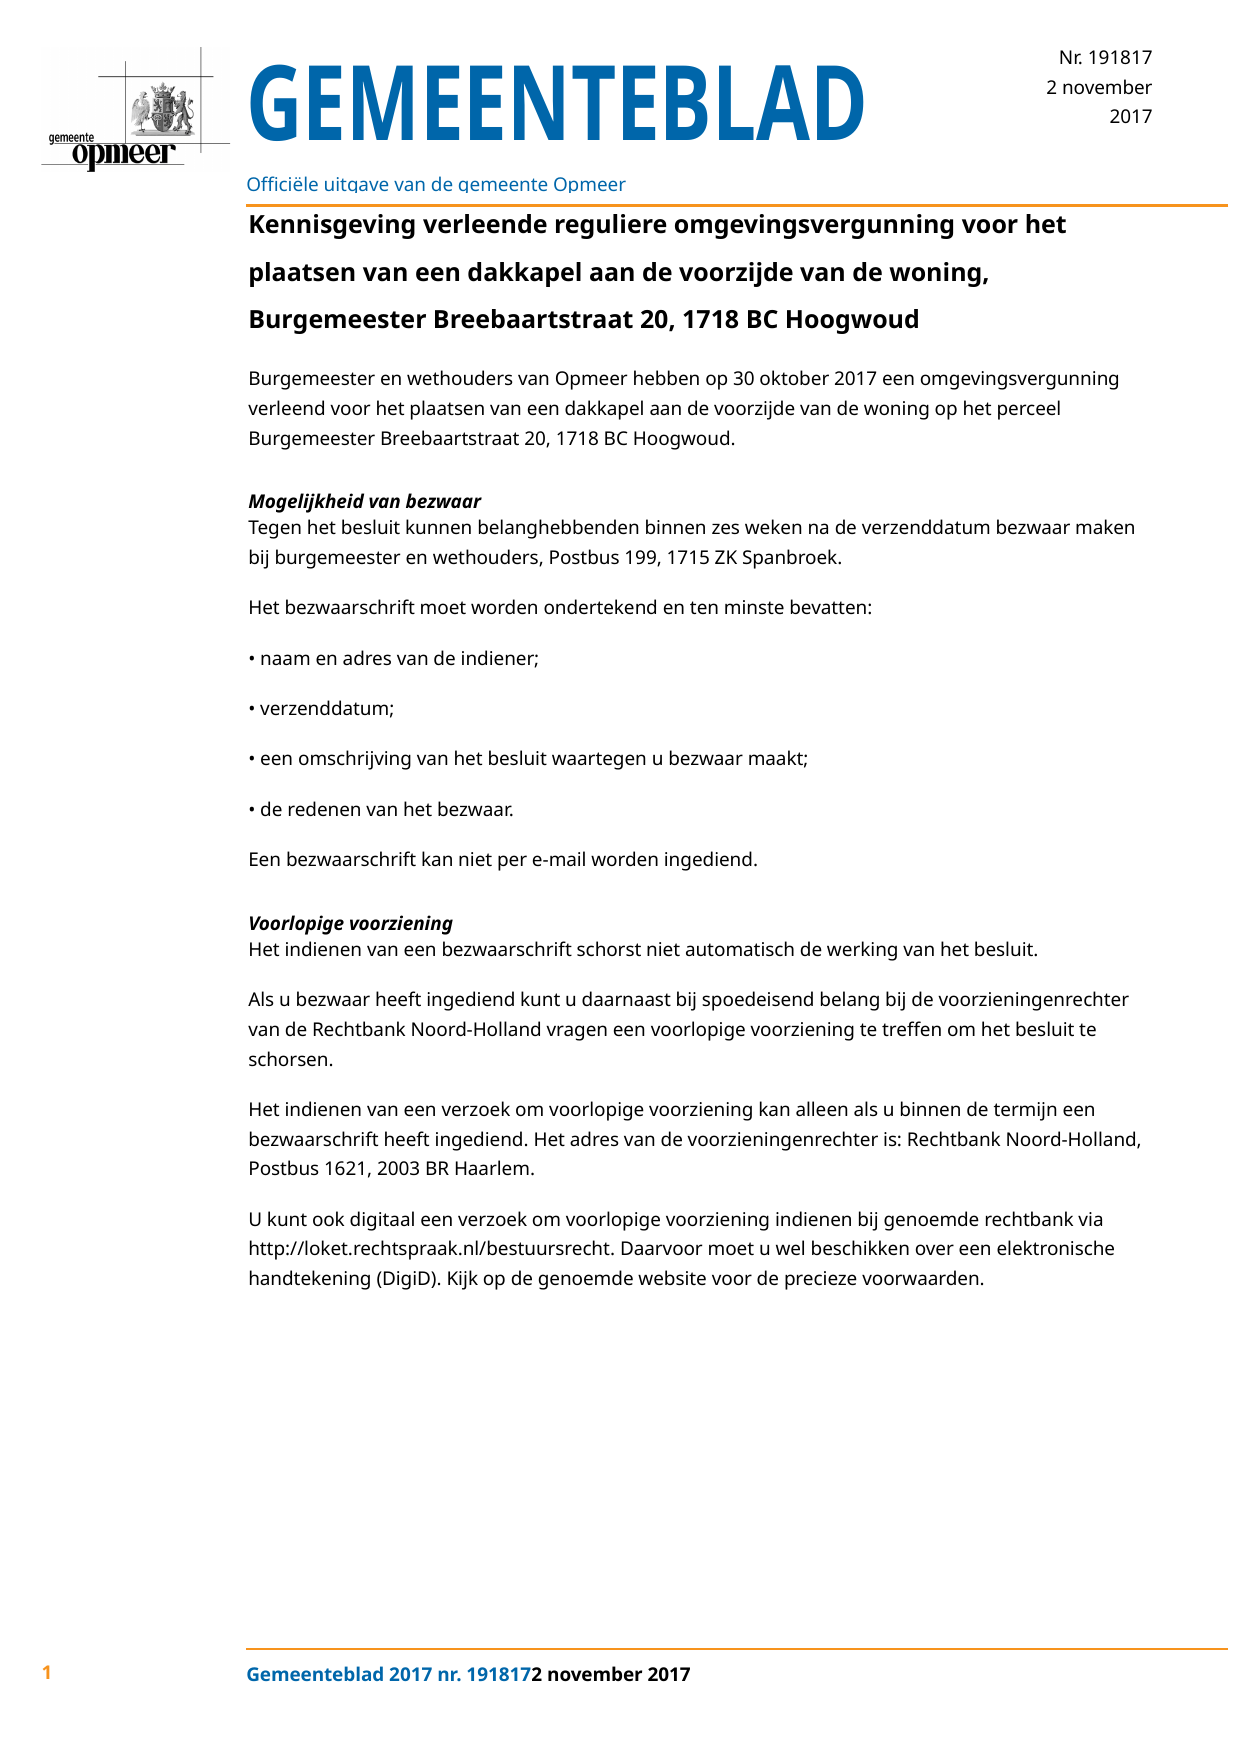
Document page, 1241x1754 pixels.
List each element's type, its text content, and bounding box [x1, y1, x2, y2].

text Als u bezwaar heeft ingediend kunt u daarnaast bij spoedeisend belang bij de voorzieningenrechter van de Rechtbank Noord-Holland vragen een voorlopige voorziening te treffen om het besluit te schorsen. [248, 987, 1152, 1071]
text U kunt ook digitaal een verzoek om voorlopige voorziening indienen bij genoemde rechtbank via http://loket.rechtspraak.nl/bestuursrecht. Daarvoor moet u wel beschikken over een elektronische handtekening (DigiD). Kijk op de genoemde website voor de precieze voorwaarden. [248, 1206, 1152, 1291]
text Het indienen van een bezwaarschrift schorst niet automatisch de werking van het besluit. [248, 936, 1152, 962]
text • een omschrijving van het besluit waartegen u bezwaar maakt; [248, 746, 1152, 771]
text • verzenddatum; [248, 695, 1152, 721]
picture [41, 47, 231, 172]
text Een bezwaarschrift kan niet per e-mail worden ingediend. [248, 846, 1152, 872]
text Tegen het besluit kunnen belanghebbenden binnen zes weken na de verzenddatum bezwaar maken bij burgemeester en wethouders, Postbus 199, 1715 ZK Spanbroek. [248, 514, 1152, 570]
text • naam en adres van de indiener; [248, 645, 1152, 671]
text Het indienen van een verzoek om voorlopige voorziening kan alleen als u binnen de termijn een bezwaarschrift heeft ingediend. Het adres van de voorzieningenrechter is: Rechtbank Noord-Holland, Postbus 1621, 2003 BR Haarlem. [248, 1096, 1152, 1181]
text Kennisgeving verleende reguliere omgevingsvergunning voor het plaatsen van een dakkapel aan de voorzijde van de woning, Burgemeester Breebaartstraat 20, 1718 BC Hoogwoud [248, 207, 1152, 336]
text Het bezwaarschrift moet worden ondertekend en ten minste bevatten: [248, 594, 1152, 620]
text Burgemeester en wethouders van Opmeer hebben op 30 oktober 2017 een omgevingsvergunning verleend voor het plaatsen van een dakkapel aan de voorzijde van de woning op het perceel Burgemeester Breebaartstraat 20, 1718 BC Hoogwoud. [248, 366, 1152, 450]
text • de redenen van het bezwaar. [248, 796, 1152, 822]
text Voorlopige voorziening [248, 910, 1152, 936]
text Mogelijkheid van bezwaar [248, 489, 1152, 514]
